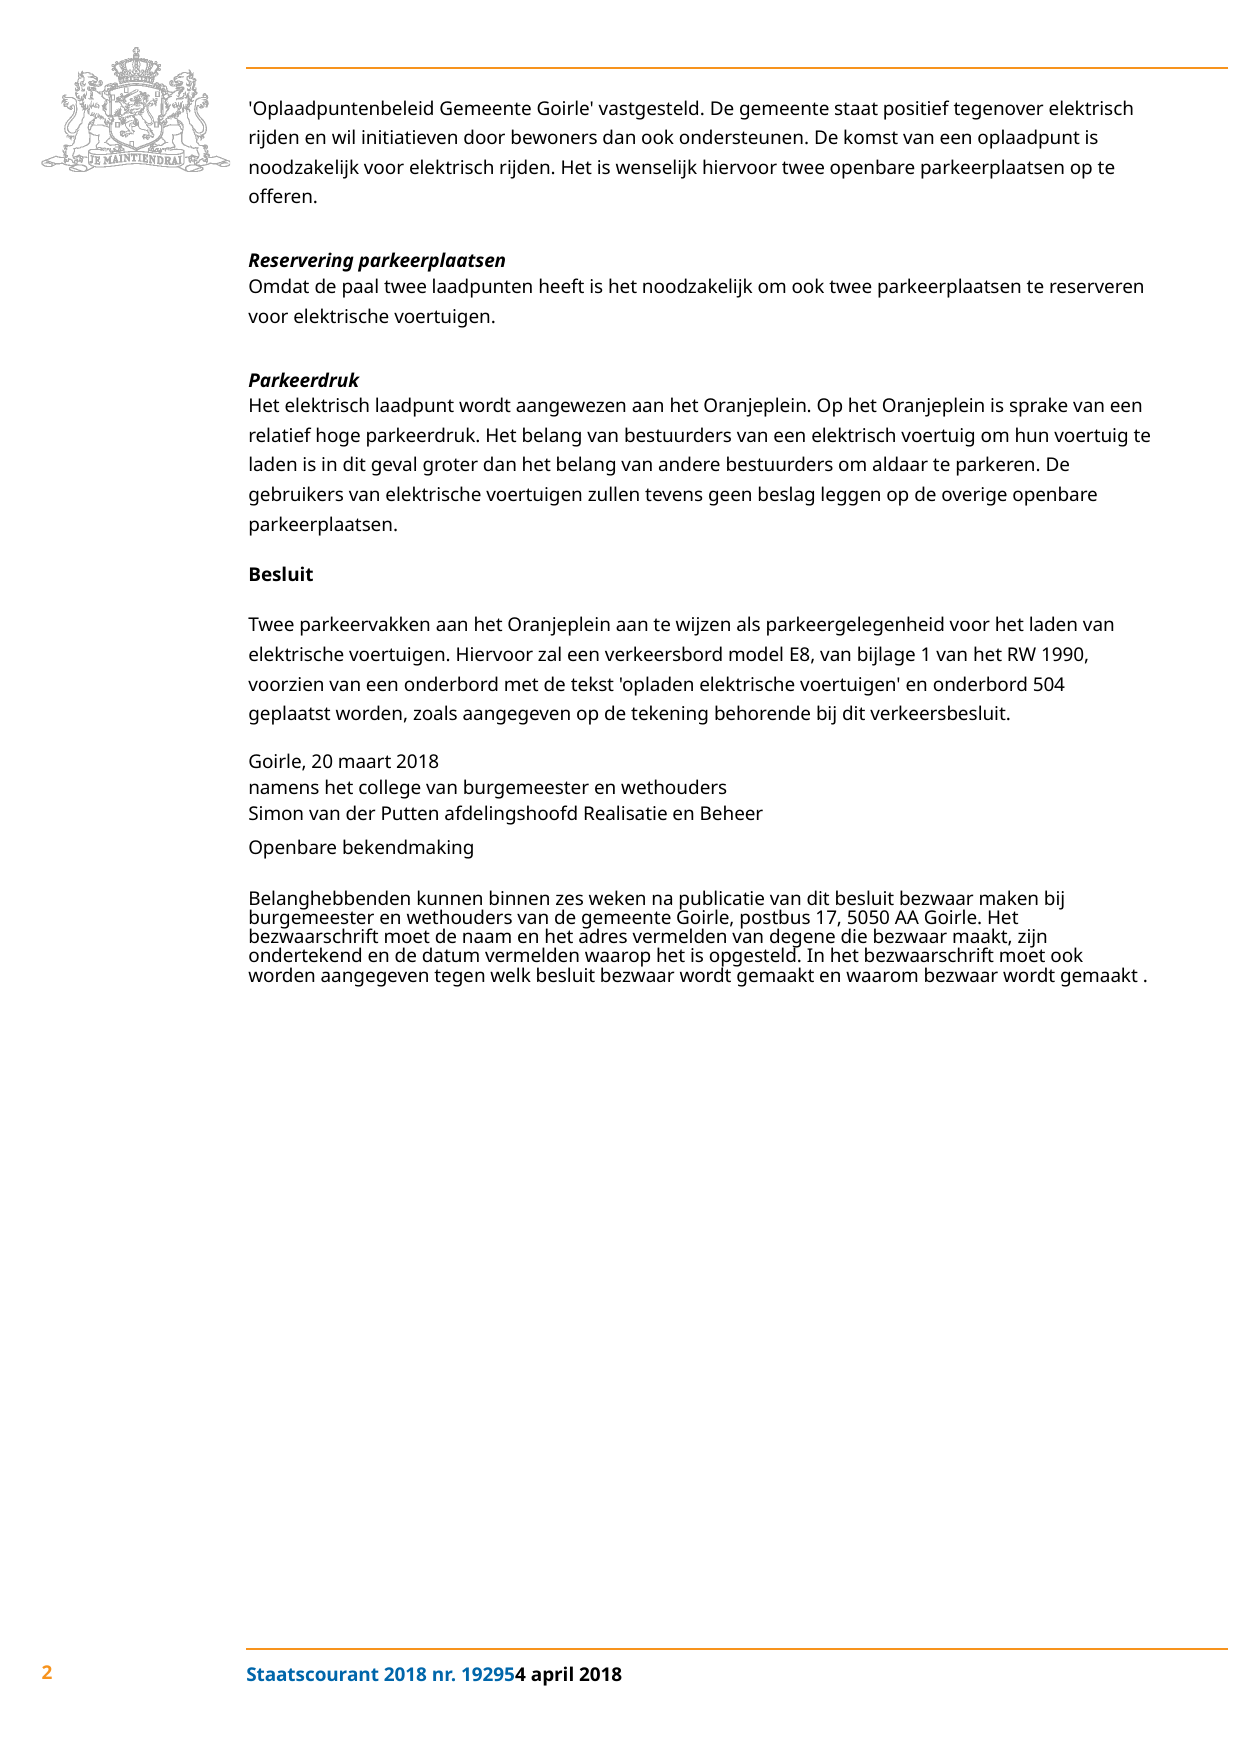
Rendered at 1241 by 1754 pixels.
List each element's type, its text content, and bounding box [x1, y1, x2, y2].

picture [41, 47, 231, 172]
text namens het college van burgemeester en wethouders [248, 774, 1152, 800]
text Parkeerdruk [248, 367, 1152, 392]
text Omdat de paal twee laadpunten heeft is het noodzakelijk om ook twee parkeerplaatsen te reserveren voor elektrische voertuigen. [248, 273, 1152, 328]
text 'Oplaadpuntenbeleid Gemeente Goirle' vastgesteld. De gemeente staat positief tegenover elektrisch rijden en wil initiatieven door bewoners dan ook ondersteunen. De komst van een oplaadpunt is noodzakelijk voor elektrisch rijden. Het is wenselijk hiervoor twee openbare parkeerplaatsen op te offeren. [248, 95, 1152, 209]
text Reservering parkeerplaatsen [248, 247, 1152, 273]
text Openbare bekendmaking [248, 839, 1152, 858]
text Besluit [248, 561, 1152, 587]
text Simon van der Putten afdelingshoofd Realisatie en Beheer [248, 800, 1152, 825]
text Twee parkeervakken aan het Oranjeplein aan te wijzen als parkeergelegenheid voor het laden van elektrische voertuigen. Hiervoor zal een verkeersbord model E8, van bijlage 1 van het RW 1990, voorzien van een onderbord met de tekst 'opladen elektrische voertuigen' en onderbord 504 geplaatst worden, zoals aangegeven op de tekening behorende bij dit verkeersbesluit. [248, 612, 1152, 726]
text Goirle, 20 maart 2018 [248, 748, 1152, 774]
text Het elektrisch laadpunt wordt aangewezen aan het Oranjeplein. Op het Oranjeplein is sprake van een relatief hoge parkeerdruk. Het belang van bestuurders van een elektrisch voertuig om hun voertuig te laden is in dit geval groter dan het belang van andere bestuurders om aldaar te parkeren. De gebruikers van elektrische voertuigen zullen tevens geen beslag leggen op de overige openbare parkeerplaatsen. [248, 392, 1152, 537]
text Belanghebbenden kunnen binnen zes weken na publicatie van dit besluit bezwaar maken bij burgemeester en wethouders van de gemeente Goirle, postbus 17, 5050 AA Goirle. Het bezwaarschrift moet de naam en het adres vermelden van degene die bezwaar maakt, zijn ondertekend en de datum vermelden waarop het is opgesteld. In het bezwaarschrift moet ook worden aangegeven tegen welk besluit bezwaar wordt gemaakt en waarom bezwaar wordt gemaakt . [248, 890, 1152, 986]
